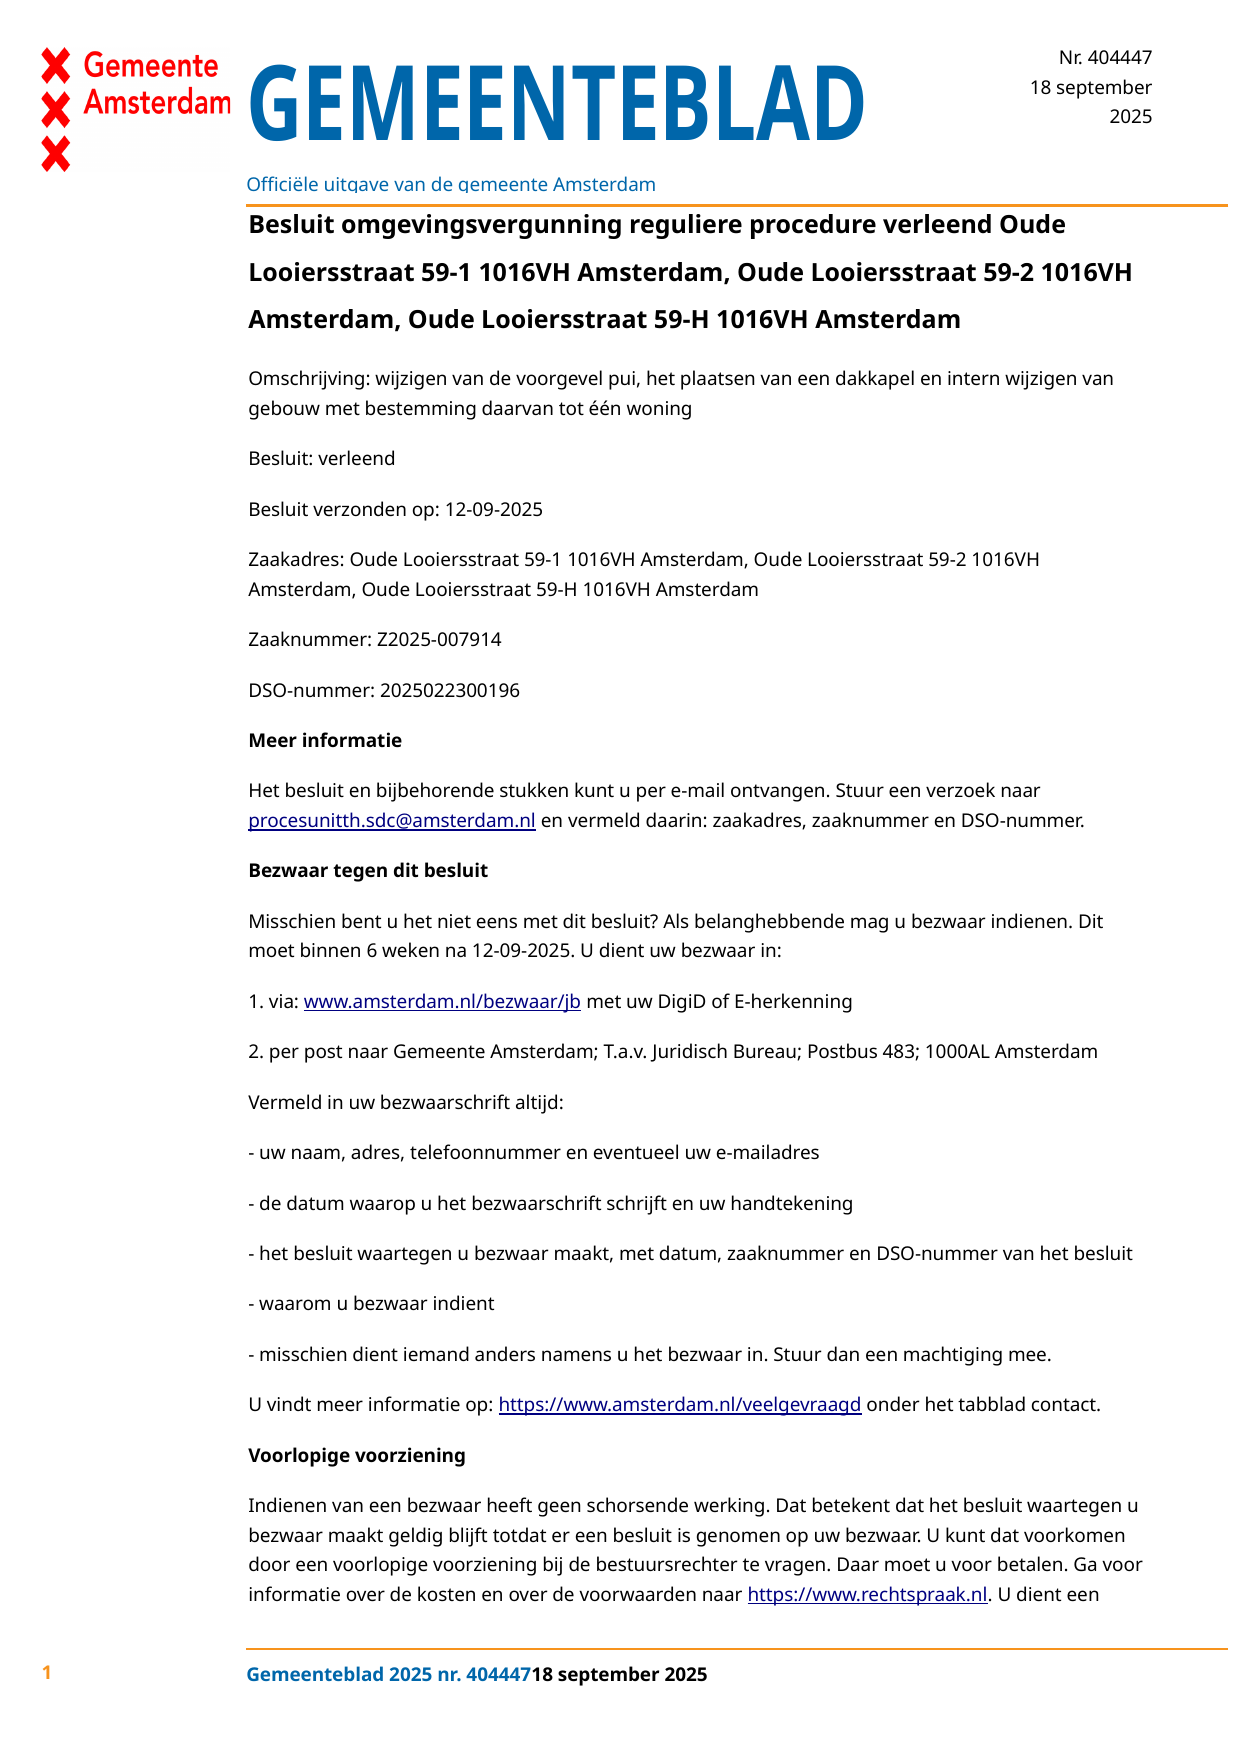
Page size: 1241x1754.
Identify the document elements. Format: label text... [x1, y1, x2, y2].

text - misschien dient iemand anders namens u het bezwaar in. Stuur dan een machtiging mee. [248, 1341, 1152, 1367]
text - de datum waarop u het bezwaarschrift schrijft en uw handtekening [248, 1190, 1152, 1215]
text Omschrijving: wijzigen van de voorgevel pui, het plaatsen van een dakkapel en intern wijzigen van gebouw met bestemming daarvan tot één woning [248, 366, 1152, 421]
text 1. via: www.amsterdam.nl/bezwaar/jb met uw DigiD of E-herkenning [248, 988, 1152, 1014]
text 2. per post naar Gemeente Amsterdam; T.a.v. Juridisch Bureau; Postbus 483; 1000AL Amsterdam [248, 1038, 1152, 1064]
text Zaakadres: Oude Looiersstraat 59-1 1016VH Amsterdam, Oude Looiersstraat 59-2 1016VH Amsterdam, Oude Looiersstraat 59-H 1016VH Amsterdam [248, 546, 1152, 602]
text U vindt meer informatie op: https://www.amsterdam.nl/veelgevraagd onder het tabblad contact. [248, 1391, 1152, 1417]
text Besluit verzonden op: 12-09-2025 [248, 496, 1152, 522]
text Meer informatie [248, 727, 1152, 753]
text DSO-nummer: 2025022300196 [248, 677, 1152, 702]
text - waarom u bezwaar indient [248, 1291, 1152, 1316]
text Besluit omgevingsvergunning reguliere procedure verleend Oude Looiersstraat 59-1 1016VH Amsterdam, Oude Looiersstraat 59-2 1016VH Amsterdam, Oude Looiersstraat 59-H 1016VH Amsterdam [248, 207, 1152, 336]
text Indienen van een bezwaar heeft geen schorsende werking. Dat betekent dat het besluit waartegen u bezwaar maakt geldig blijft totdat er een besluit is genomen op uw bezwaar. U kunt dat voorkomen door een voorlopige voorziening bij de bestuursrechter te vragen. Daar moet u voor betalen. Ga voor informatie over de kosten en over de voorwaarden naar https://www.rechtspraak.nl. U dient een [248, 1492, 1152, 1607]
text - het besluit waartegen u bezwaar maakt, met datum, zaaknummer en DSO-nummer van het besluit [248, 1240, 1152, 1266]
text Misschien bent u het niet eens met dit besluit? Als belanghebbende mag u bezwaar indienen. Dit moet binnen 6 weken na 12-09-2025. U dient uw bezwaar in: [248, 908, 1152, 963]
text Zaaknummer: Z2025-007914 [248, 626, 1152, 652]
text Vermeld in uw bezwaarschrift altijd: [248, 1089, 1152, 1114]
text Bezwaar tegen dit besluit [248, 858, 1152, 883]
text - uw naam, adres, telefoonnummer en eventueel uw e-mailadres [248, 1139, 1152, 1165]
text Voorlopige voorziening [248, 1442, 1152, 1467]
picture [41, 47, 231, 172]
text Het besluit en bijbehorende stukken kunt u per e-mail ontvangen. Stuur een verzoek naar procesunitth.sdc@amsterdam.nl en vermeld daarin: zaakadres, zaaknummer en DSO-nummer. [248, 778, 1152, 833]
text Besluit: verleend [248, 446, 1152, 471]
